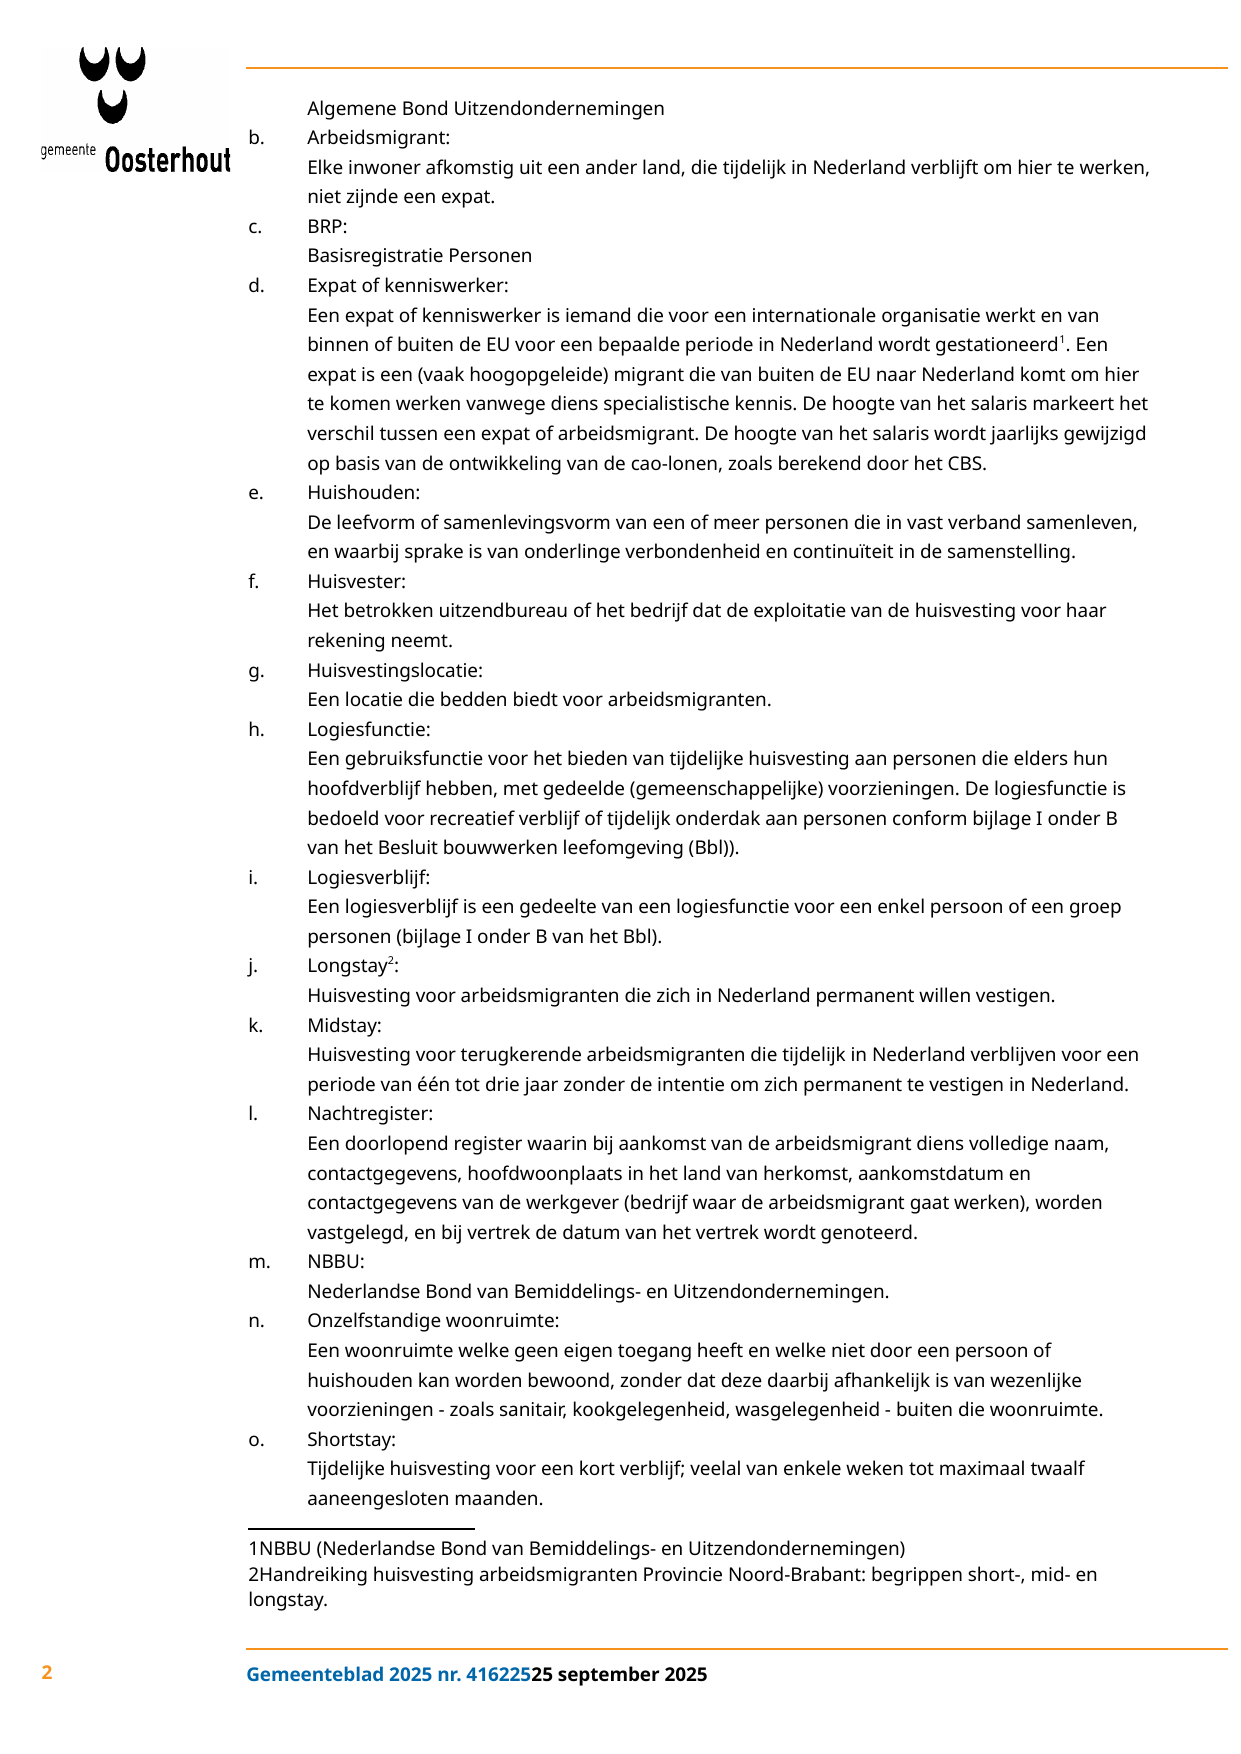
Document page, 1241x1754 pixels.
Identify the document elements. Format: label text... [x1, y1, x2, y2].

list De leefvorm of samenlevingsvorm van een of meer personen die in vast verband samenleven, en waarbij sprake is van onderlinge verbondenheid en continuïteit in de samenstelling. [248, 509, 1152, 564]
list Longstay: [248, 953, 1152, 978]
list Een woonruimte welke geen eigen toegang heeft en welke niet door een persoon of huishouden kan worden bewoond, zonder dat deze daarbij afhankelijk is van wezenlijke voorzieningen - zoals sanitair, kookgelegenheid, wasgelegenheid - buiten die woonruimte. [248, 1337, 1152, 1422]
list Arbeidsmigrant: [248, 124, 1152, 150]
list Logiesfunctie: [248, 716, 1152, 742]
list Het betrokken uitzendbureau of het bedrijf dat de exploitatie van de huisvesting voor haar rekening neemt. [248, 598, 1152, 653]
list Handreiking huisvesting arbeidsmigranten Provincie Noord-Brabant: begrippen short-, mid- en longstay. [248, 1561, 1152, 1612]
list Huishouden: [248, 479, 1152, 505]
list Een expat of kenniswerker is iemand die voor een internationale organisatie werkt en van binnen of buiten de EU voor een bepaalde periode in Nederland wordt gestationeerd. Een expat is een (vaak hoogopgeleide) migrant die van buiten de EU naar Nederland komt om hier te komen werken vanwege diens specialistische kennis. De hoogte van het salaris markeert het verschil tussen een expat of arbeidsmigrant. De hoogte van het salaris wordt jaarlijks gewijzigd op basis van de ontwikkeling van de cao-lonen, zoals berekend door het CBS. [248, 302, 1152, 476]
list Huisvester: [248, 568, 1152, 594]
list Elke inwoner afkomstig uit een ander land, die tijdelijk in Nederland verblijft om hier te werken, niet zijnde een expat. [248, 154, 1152, 209]
list Huisvesting voor terugkerende arbeidsmigranten die tijdelijk in Nederland verblijven voor een periode van één tot drie jaar zonder de intentie om zich permanent te vestigen in Nederland. [248, 1041, 1152, 1097]
list Shortstay: [248, 1426, 1152, 1452]
list Expat of kenniswerker: [248, 272, 1152, 298]
list Logiesverblijf: [248, 864, 1152, 890]
list NBBU (Nederlandse Bond van Bemiddelings- en Uitzendondernemingen) [248, 1535, 1152, 1561]
list Basisregistratie Personen [248, 243, 1152, 268]
list Een gebruiksfunctie voor het bieden van tijdelijke huisvesting aan personen die elders hun hoofdverblijf hebben, met gedeelde (gemeenschappelijke) voorzieningen. De logiesfunctie is bedoeld voor recreatief verblijf of tijdelijk onderdak aan personen conform bijlage I onder B van het Besluit bouwwerken leefomgeving (Bbl)). [248, 746, 1152, 860]
list Een logiesverblijf is een gedeelte van een logiesfunctie voor een enkel persoon of een groep personen (bijlage I onder B van het Bbl). [248, 893, 1152, 949]
picture [41, 47, 231, 172]
list Huisvestingslocatie: [248, 657, 1152, 683]
list Midstay: [248, 1012, 1152, 1038]
list Tijdelijke huisvesting voor een kort verblijf; veelal van enkele weken tot maximaal twaalf aaneengesloten maanden. [248, 1456, 1152, 1511]
list Algemene Bond Uitzendondernemingen [248, 95, 1152, 121]
list Een locatie die bedden biedt voor arbeidsmigranten. [248, 686, 1152, 712]
list Een doorlopend register waarin bij aankomst van de arbeidsmigrant diens volledige naam, contactgegevens, hoofdwoonplaats in het land van herkomst, aankomstdatum en contactgegevens van de werkgever (bedrijf waar de arbeidsmigrant gaat werken), worden vastgelegd, en bij vertrek de datum van het vertrek wordt genoteerd. [248, 1130, 1152, 1245]
list Huisvesting voor arbeidsmigranten die zich in Nederland permanent willen vestigen. [248, 982, 1152, 1008]
list Nederlandse Bond van Bemiddelings- en Uitzendondernemingen. [248, 1278, 1152, 1304]
list NBBU: [248, 1248, 1152, 1274]
list Nachtregister: [248, 1101, 1152, 1126]
list Onzelfstandige woonruimte: [248, 1308, 1152, 1333]
list BRP: [248, 213, 1152, 239]
